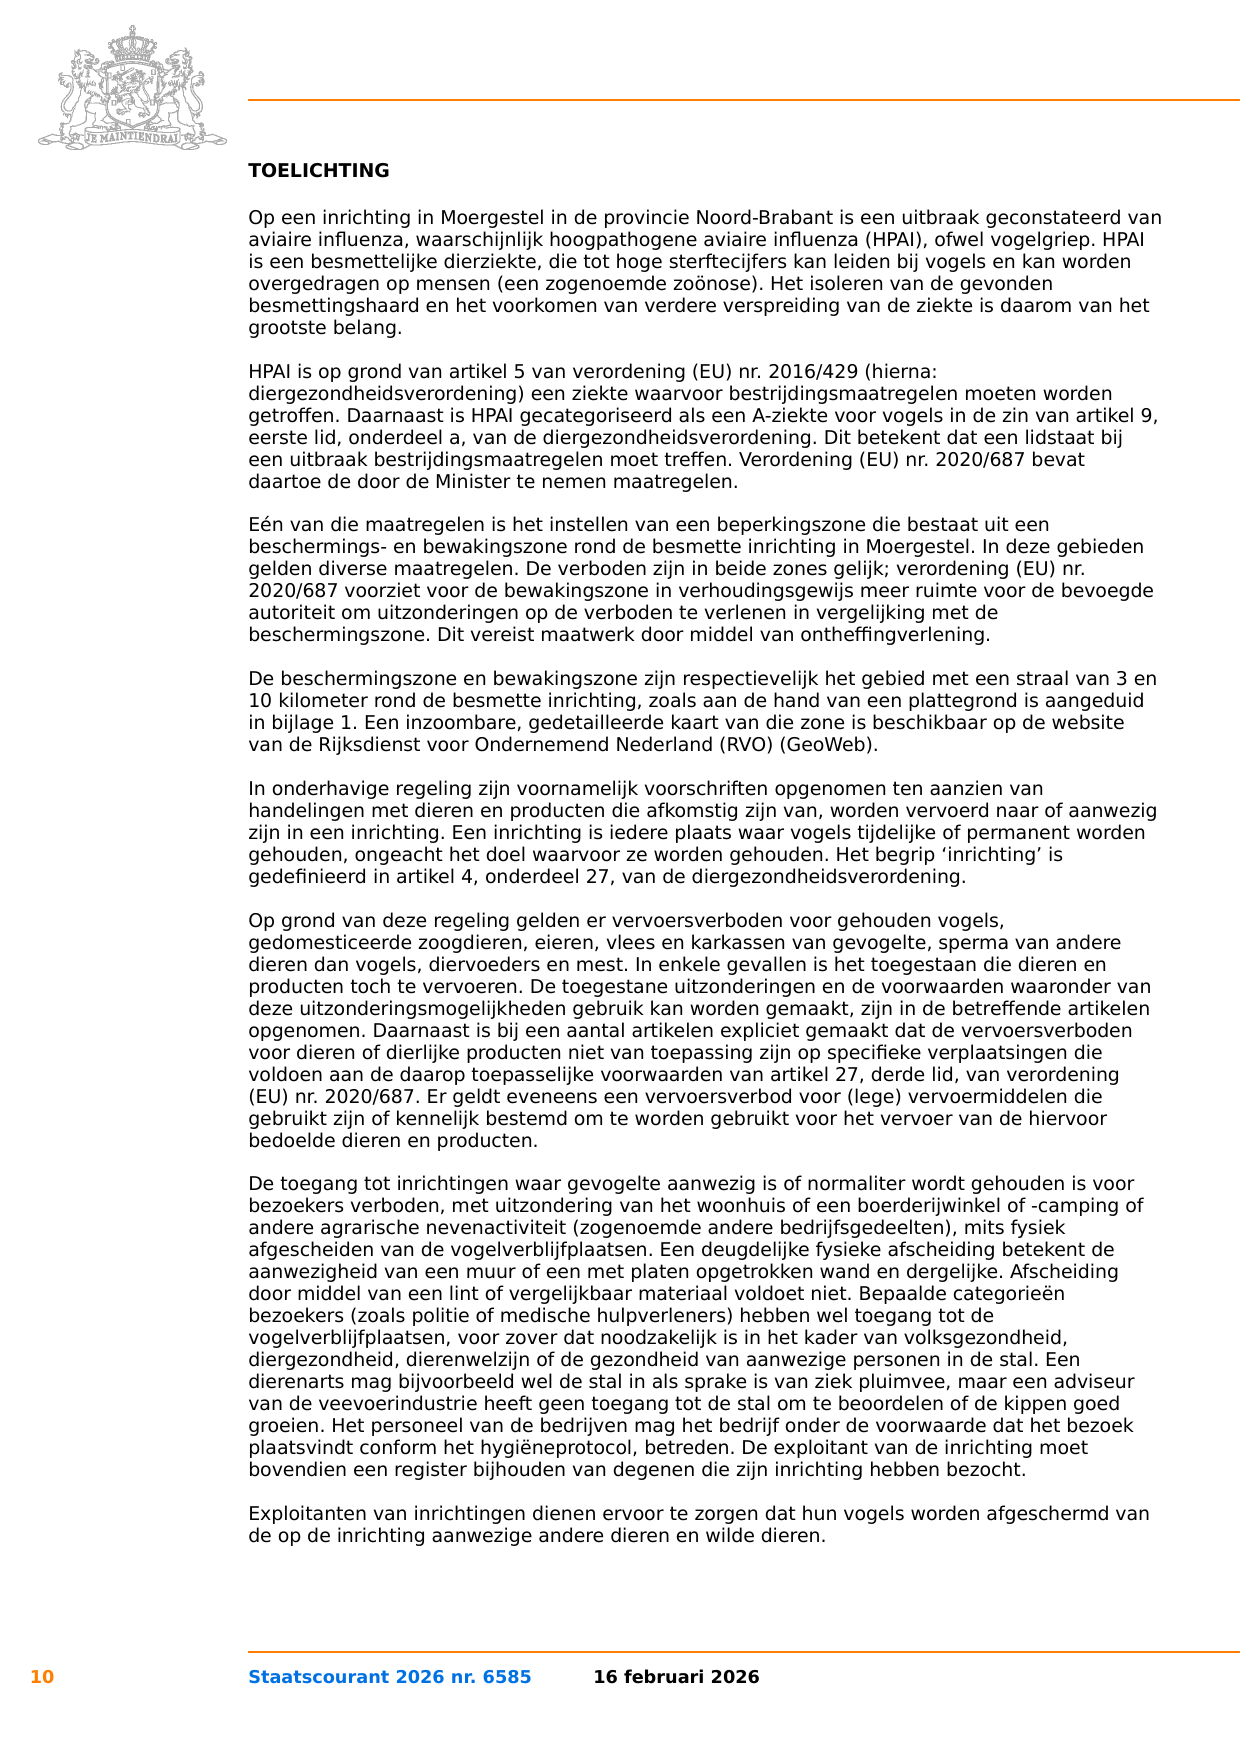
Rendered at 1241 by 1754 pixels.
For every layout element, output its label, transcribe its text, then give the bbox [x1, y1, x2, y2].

text HPAI is op grond van artikel 5 van verordening (EU) nr. 2016/429 (hierna: diergezondheidsverordening) een ziekte waarvoor bestrijdingsmaatregelen moeten worden getroffen. Daarnaast is HPAI gecategoriseerd als een A-ziekte voor vogels in de zin van artikel 9, eerste lid, onderdeel a, van de diergezondheidsverordening. Dit betekent dat een lidstaat bij een uitbraak bestrijdingsmaatregelen moet treffen. Verordening (EU) nr. 2020/687 bevat daartoe de door de Minister te nemen maatregelen. [248, 361, 1163, 492]
text Exploitanten van inrichtingen dienen ervoor te zorgen dat hun vogels worden afgeschermd van de op de inrichting aanwezige andere dieren en wilde dieren. [248, 1503, 1163, 1547]
text De toegang tot inrichtingen waar gevogelte aanwezig is of normaliter wordt gehouden is voor bezoekers verboden, met uitzondering van het woonhuis of een boerderijwinkel of -camping of andere agrarische nevenactiviteit (zogenoemde andere bedrijfsgedeelten), mits fysiek afgescheiden van de vogelverblijfplaatsen. Een deugdelijke fysieke afscheiding betekent de aanwezigheid van een muur of een met platen opgetrokken wand en dergelijke. Afscheiding door middel van een lint of vergelijkbaar materiaal voldoet niet. Bepaalde categorieën bezoekers (zoals politie of medische hulpverleners) hebben wel toegang tot de vogelverblijfplaatsen, voor zover dat noodzakelijk is in het kader van volksgezondheid, diergezondheid, dierenwelzijn of de gezondheid van aanwezige personen in de stal. Een dierenarts mag bijvoorbeeld wel de stal in als sprake is van ziek pluimvee, maar een adviseur van de veevoerindustrie heeft geen toegang tot de stal om te beoordelen of de kippen goed groeien. Het personeel van de bedrijven mag het bedrijf onder de voorwaarde dat het bezoek plaatsvindt conform het hygiëneprotocol, betreden. De exploitant van de inrichting moet bovendien een register bijhouden van degenen die zijn inrichting hebben bezocht. [248, 1173, 1163, 1481]
text Op grond van deze regeling gelden er vervoersverboden voor gehouden vogels, gedomesticeerde zoogdieren, eieren, vlees en karkassen van gevogelte, sperma van andere dieren dan vogels, diervoeders en mest. In enkele gevallen is het toegestaan die dieren en producten toch te vervoeren. De toegestane uitzonderingen en de voorwaarden waaronder van deze uitzonderingsmogelijkheden gebruik kan worden gemaakt, zijn in de betreffende artikelen opgenomen. Daarnaast is bij een aantal artikelen expliciet gemaakt dat de vervoersverboden voor dieren of dierlijke producten niet van toepassing zijn op specifieke verplaatsingen die voldoen aan de daarop toepasselijke voorwaarden van artikel 27, derde lid, van verordening (EU) nr. 2020/687. Er geldt eveneens een vervoersverbod voor (lege) vervoermiddelen die gebruikt zijn of kennelijk bestemd om te worden gebruikt voor het vervoer van de hiervoor bedoelde dieren en producten. [248, 910, 1163, 1151]
text De beschermingszone en bewakingszone zijn respectievelijk het gebied met een straal van 3 en 10 kilometer rond de besmette inrichting, zoals aan de hand van een plattegrond is aangeduid in bijlage 1. Een inzoombare, gedetailleerde kaart van die zone is beschikbaar op de website van de Rijksdienst voor Ondernemend Nederland (RVO) (GeoWeb). [248, 668, 1163, 756]
text Op een inrichting in Moergestel in de provincie Noord-Brabant is een uitbraak geconstateerd van aviaire influenza, waarschijnlijk hoogpathogene aviaire influenza (HPAI), ofwel vogelgriep. HPAI is een besmettelijke dierziekte, die tot hoge sterftecijfers kan leiden bij vogels en kan worden overgedragen op mensen (een zogenoemde zoönose). Het isoleren van de gevonden besmettingshaard en het voorkomen van verdere verspreiding van de ziekte is daarom van het grootste belang. [248, 207, 1163, 339]
subtitle TOELICHTING [248, 160, 1163, 182]
text Eén van die maatregelen is het instellen van een beperkingszone die bestaat uit een beschermings- en bewakingszone rond de besmette inrichting in Moergestel. In deze gebieden gelden diverse maatregelen. De verboden zijn in beide zones gelijk; verordening (EU) nr. 2020/687 voorziet voor de bewakingszone in verhoudingsgewijs meer ruimte voor de bevoegde autoriteit om uitzonderingen op de verboden te verlenen in vergelijking met de beschermingszone. Dit vereist maatwerk door middel van ontheffingverlening. [248, 514, 1163, 646]
picture [38, 25, 227, 150]
text In onderhavige regeling zijn voornamelijk voorschriften opgenomen ten aanzien van handelingen met dieren en producten die afkomstig zijn van, worden vervoerd naar of aanwezig zijn in een inrichting. Een inrichting is iedere plaats waar vogels tijdelijke of permanent worden gehouden, ongeacht het doel waarvoor ze worden gehouden. Het begrip ‘inrichting’ is gedefinieerd in artikel 4, onderdeel 27, van de diergezondheidsverordening. [248, 778, 1163, 888]
